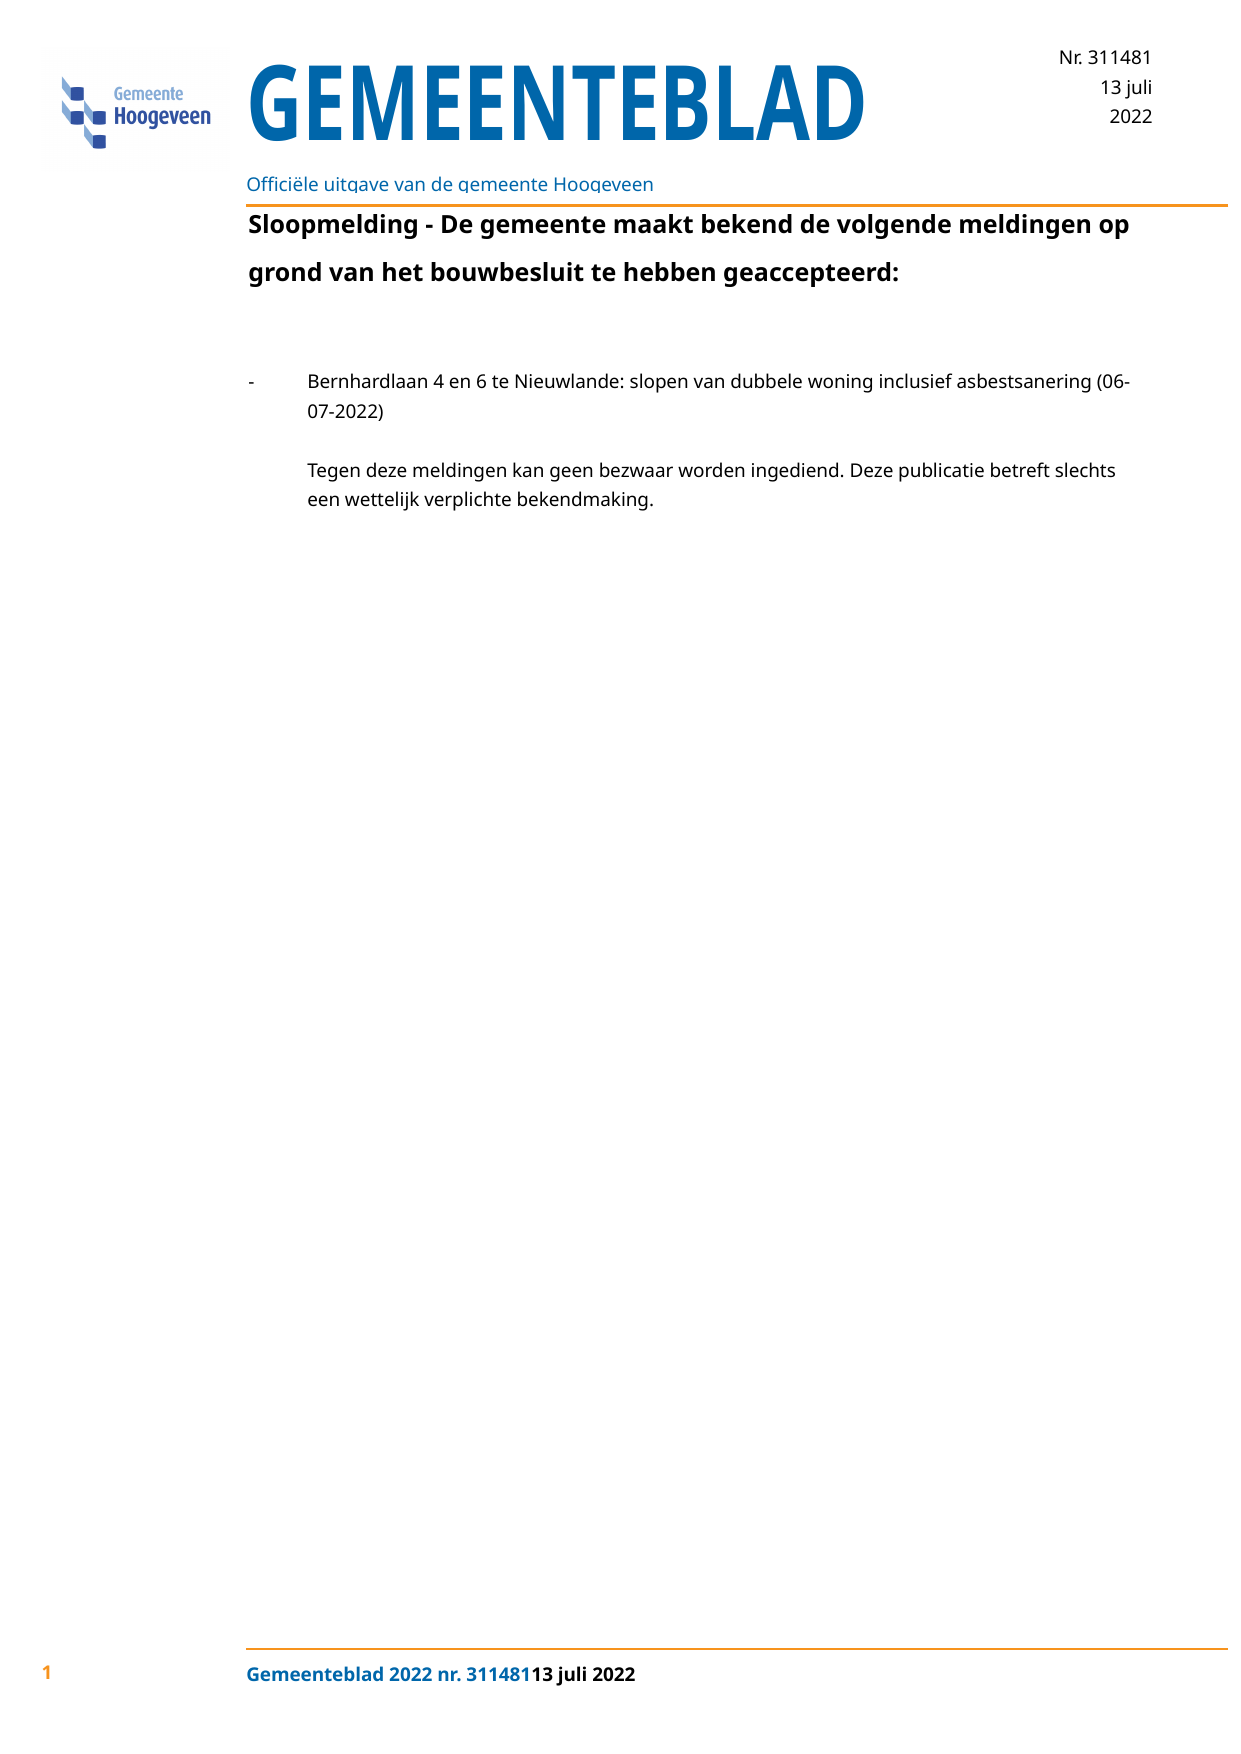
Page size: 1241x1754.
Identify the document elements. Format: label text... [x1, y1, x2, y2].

list Bernhardlaan 4 en 6 te Nieuwlande: slopen van dubbele woning inclusief asbestsanering (06-07-2022) [248, 368, 1152, 424]
list Tegen deze meldingen kan geen bezwaar worden ingediend. Deze publicatie betreft slechts een wettelijk verplichte bekendmaking. [248, 457, 1152, 512]
picture [41, 47, 231, 172]
text Sloopmelding - De gemeente maakt bekend de volgende meldingen op grond van het bouwbesluit te hebben geaccepteerd: [248, 207, 1152, 288]
